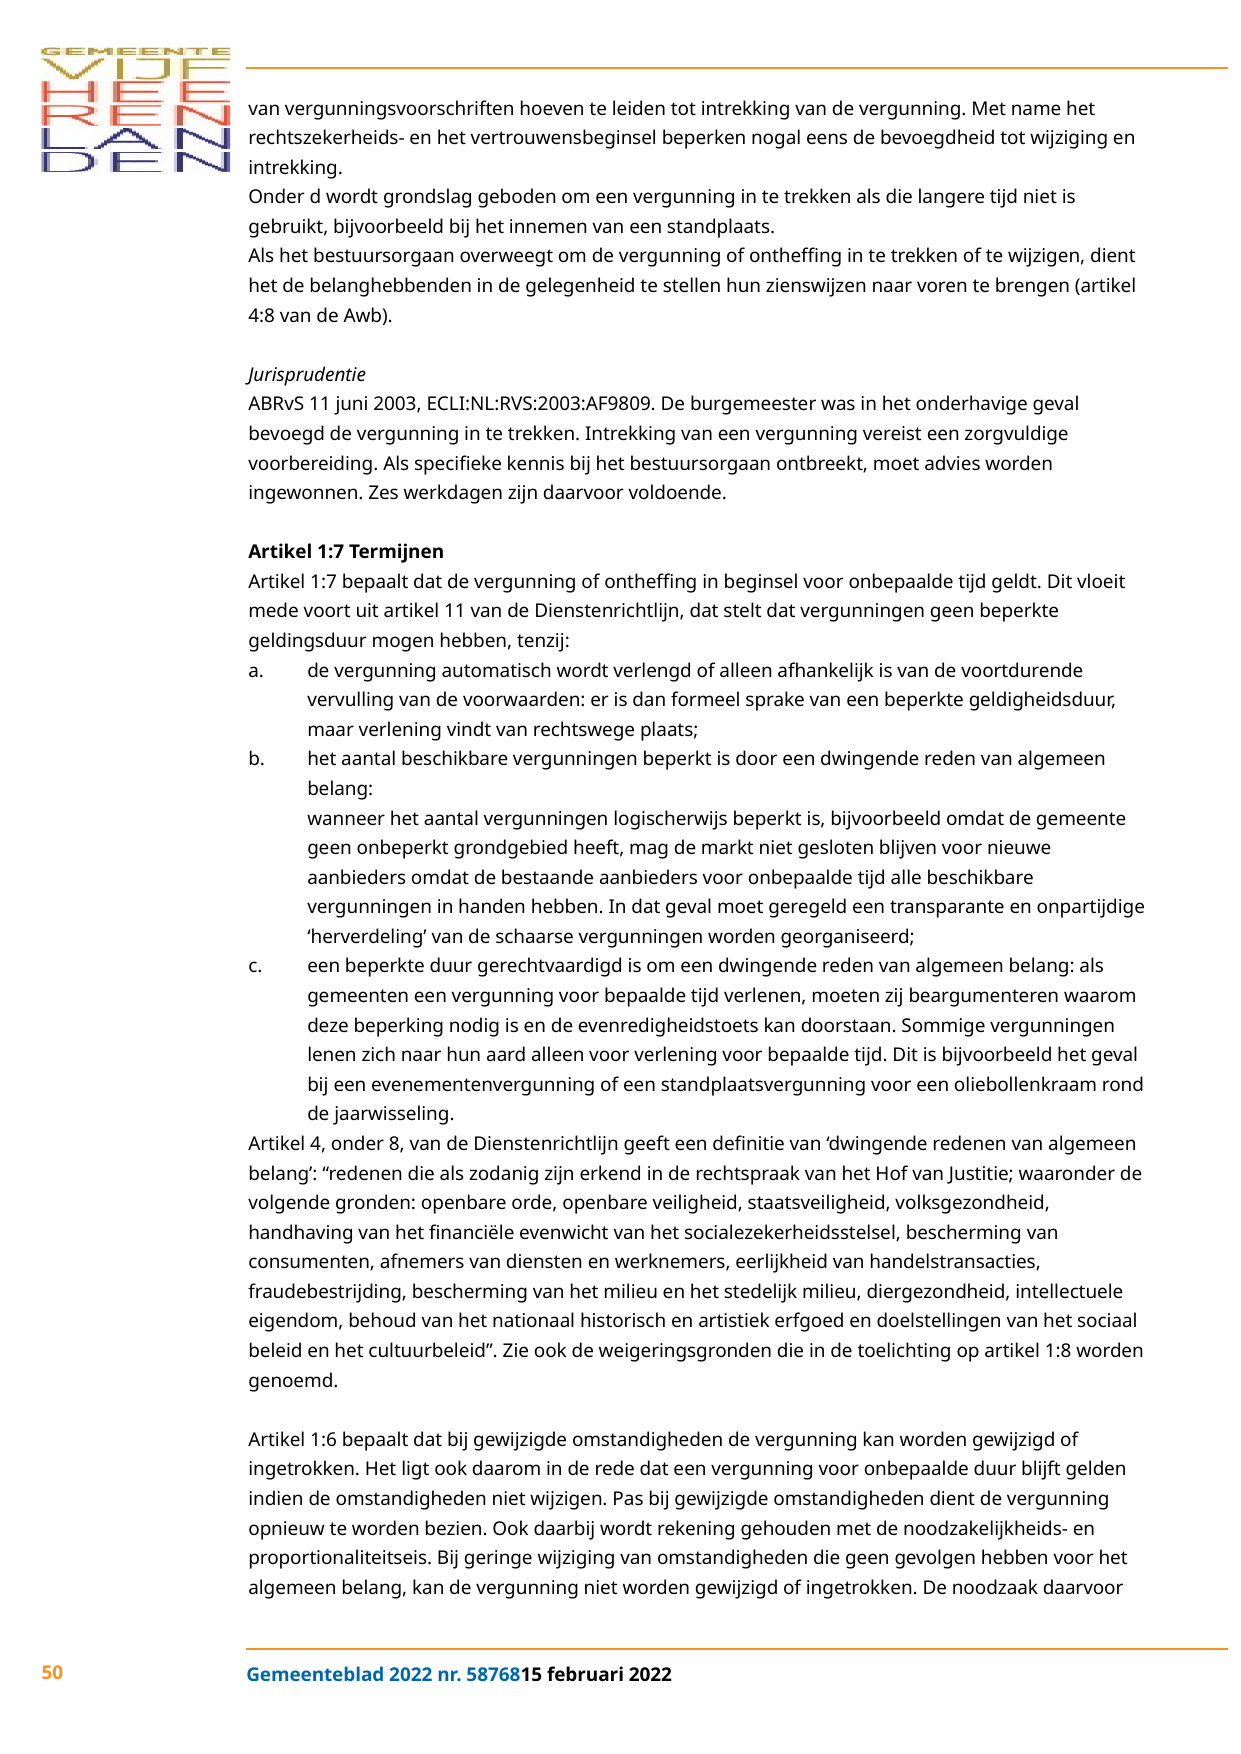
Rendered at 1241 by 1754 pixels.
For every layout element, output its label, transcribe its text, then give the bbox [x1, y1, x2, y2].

text Artikel 1:7 bepaalt dat de vergunning of ontheffing in beginsel voor onbepaalde tijd geldt. Dit vloeit mede voort uit artikel 11 van de Dienstenrichtlijn, dat stelt dat vergunningen geen beperkte geldingsduur mogen hebben, tenzij: [248, 568, 1152, 653]
list wanneer het aantal vergunningen logischerwijs beperkt is, bijvoorbeeld omdat de gemeente geen onbeperkt grondgebied heeft, mag de markt niet gesloten blijven voor nieuwe aanbieders omdat de bestaande aanbieders voor onbepaalde tijd alle beschikbare vergunningen in handen hebben. In dat geval moet geregeld een transparante en onpartijdige ‘herverdeling’ van de schaarse vergunningen worden georganiseerd; [248, 805, 1152, 949]
text Als het bestuursorgaan overweegt om de vergunning of ontheffing in te trekken of te wijzigen, dient het de belanghebbenden in de gelegenheid te stellen hun zienswijzen naar voren te brengen (artikel 4:8 van de Awb). [248, 243, 1152, 328]
picture [41, 47, 231, 172]
list het aantal beschikbare vergunningen beperkt is door een dwingende reden van algemeen belang: [248, 746, 1152, 801]
list een beperkte duur gerechtvaardigd is om een dwingende reden van algemeen belang: als gemeenten een vergunning voor bepaalde tijd verlenen, moeten zij beargumenteren waarom deze beperking nodig is en de evenredigheidstoets kan doorstaan. Sommige vergunningen lenen zich naar hun aard alleen voor verlening voor bepaalde tijd. Dit is bijvoorbeeld het geval bij een evenementenvergunning of een standplaatsvergunning voor een oliebollenkraam rond de jaarwisseling. [248, 953, 1152, 1126]
text van vergunningsvoorschriften hoeven te leiden tot intrekking van de vergunning. Met name het rechtszekerheids- en het vertrouwensbeginsel beperken nogal eens de bevoegdheid tot wijziging en intrekking. [248, 95, 1152, 180]
text Artikel 1:6 bepaalt dat bij gewijzigde omstandigheden de vergunning kan worden gewijzigd of ingetrokken. Het ligt ook daarom in de rede dat een vergunning voor onbepaalde duur blijft gelden indien de omstandigheden niet wijzigen. Pas bij gewijzigde omstandigheden dient de vergunning opnieuw te worden bezien. Ook daarbij wordt rekening gehouden met de noodzakelijkheids- en proportionaliteitseis. Bij geringe wijziging van omstandigheden die geen gevolgen hebben voor het algemeen belang, kan de vergunning niet worden gewijzigd of ingetrokken. De noodzaak daarvoor [248, 1426, 1152, 1600]
text Jurisprudentie [248, 361, 1152, 387]
text Onder d wordt grondslag geboden om een vergunning in te trekken als die langere tijd niet is gebruikt, bijvoorbeeld bij het innemen van een standplaats. [248, 183, 1152, 239]
text Artikel 4, onder 8, van de Dienstenrichtlijn geeft een definitie van ‘dwingende redenen van algemeen belang’: “redenen die als zodanig zijn erkend in de rechtspraak van het Hof van Justitie; waaronder de volgende gronden: openbare orde, openbare veiligheid, staatsveiligheid, volksgezondheid, handhaving van het financiële evenwicht van het socialezekerheidsstelsel, bescherming van consumenten, afnemers van diensten en werknemers, eerlijkheid van handelstransacties, fraudebestrijding, bescherming van het milieu en het stedelijk milieu, diergezondheid, intellectuele eigendom, behoud van het nationaal historisch en artistiek erfgoed en doelstellingen van het sociaal beleid en het cultuurbeleid”. Zie ook de weigeringsgronden die in de toelichting op artikel 1:8 worden genoemd. [248, 1130, 1152, 1393]
list de vergunning automatisch wordt verlengd of alleen afhankelijk is van de voortdurende vervulling van de voorwaarden: er is dan formeel sprake van een beperkte geldigheidsduur, maar verlening vindt van rechtswege plaats; [248, 657, 1152, 742]
text Artikel 1:7 Termijnen [248, 538, 1152, 564]
text ABRvS 11 juni 2003, ECLI:NL:RVS:2003:AF9809. De burgemeester was in het onderhavige geval bevoegd de vergunning in te trekken. Intrekking van een vergunning vereist een zorgvuldige voorbereiding. Als specifieke kennis bij het bestuursorgaan ontbreekt, moet advies worden ingewonnen. Zes werkdagen zijn daarvoor voldoende. [248, 391, 1152, 505]
